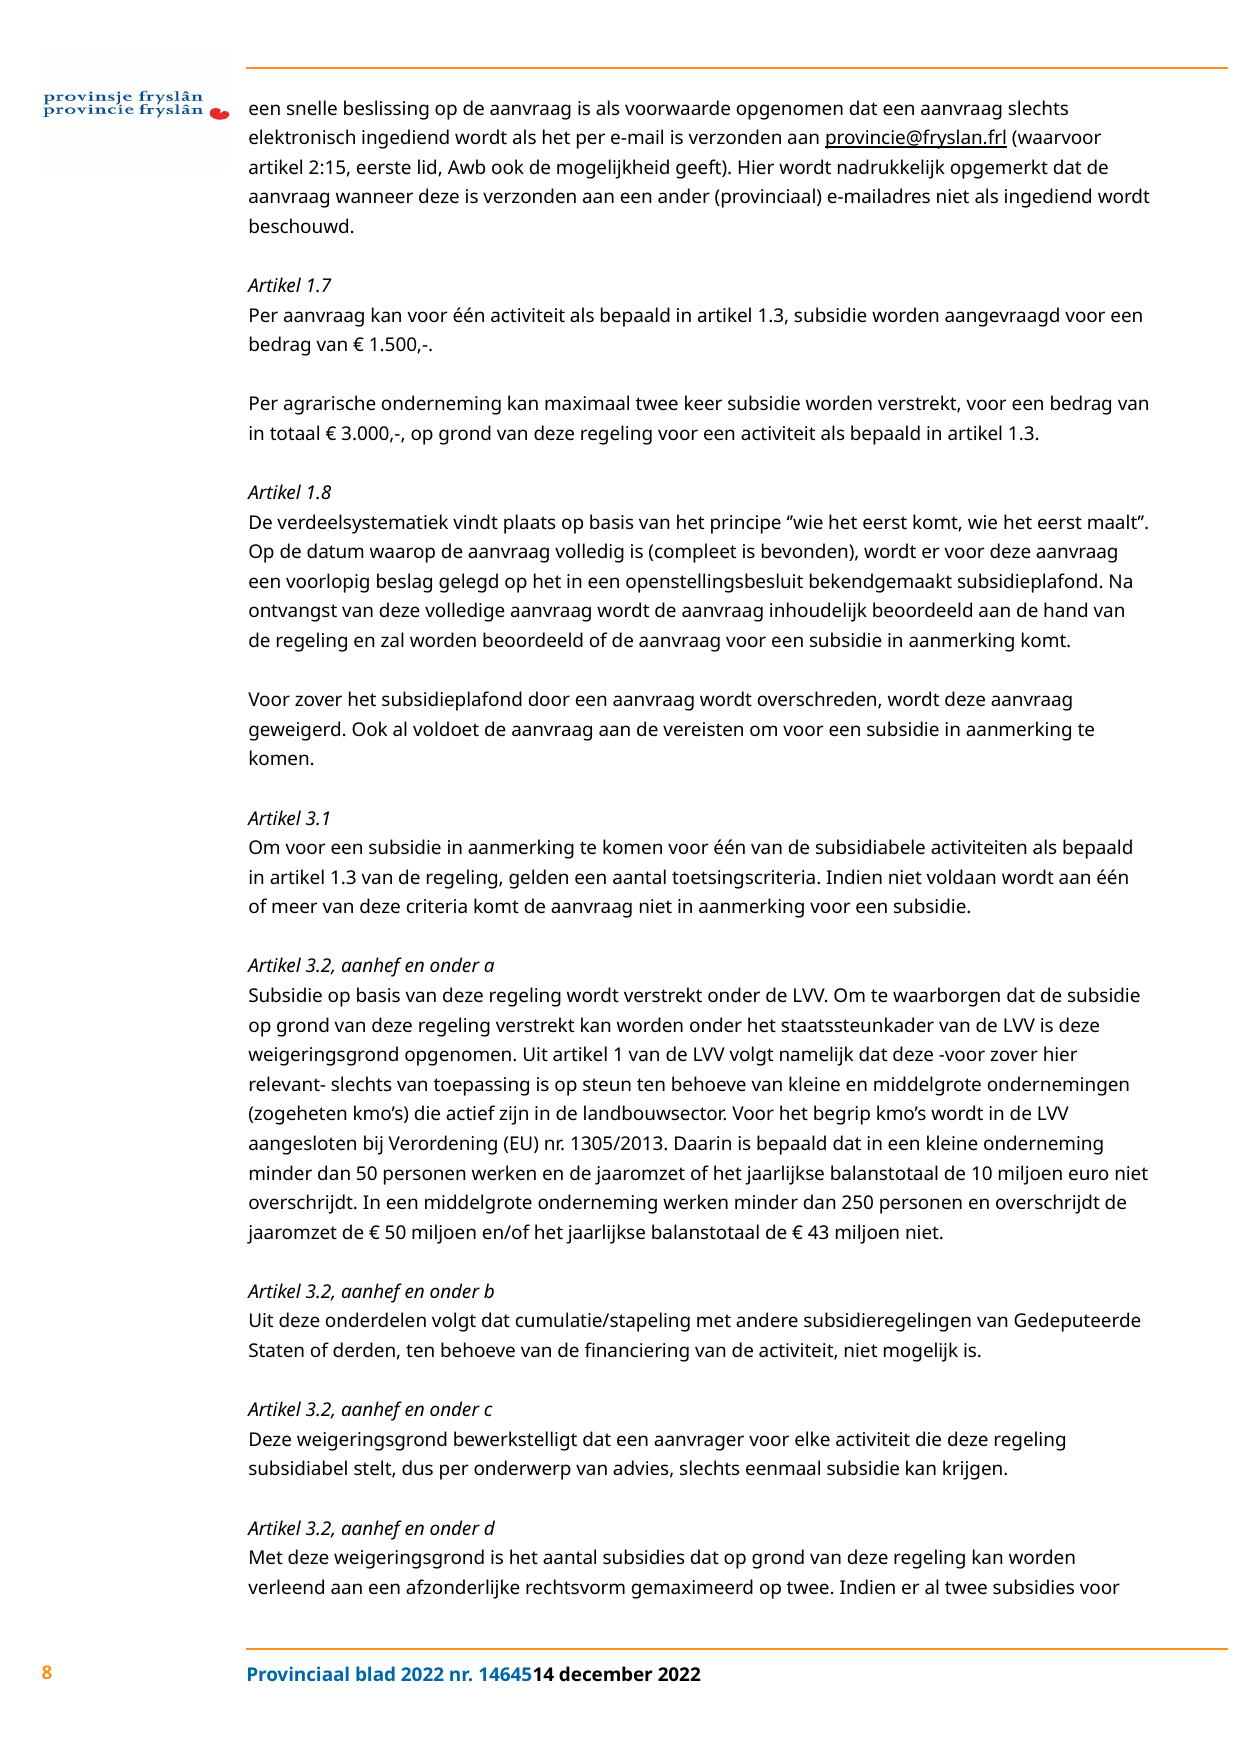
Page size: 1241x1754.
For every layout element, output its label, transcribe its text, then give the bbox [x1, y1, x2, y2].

text een snelle beslissing op de aanvraag is als voorwaarde opgenomen dat een aanvraag slechts elektronisch ingediend wordt als het per e-mail is verzonden aan provincie@fryslan.frl (waarvoor artikel 2:15, eerste lid, Awb ook de mogelijkheid geeft). Hier wordt nadrukkelijk opgemerkt dat de aanvraag wanneer deze is verzonden aan een ander (provinciaal) e-mailadres niet als ingediend wordt beschouwd. [248, 95, 1152, 239]
text Uit deze onderdelen volgt dat cumulatie/stapeling met andere subsidieregelingen van Gedeputeerde Staten of derden, ten behoeve van de financiering van de activiteit, niet mogelijk is. [248, 1308, 1152, 1363]
text Artikel 3.1 [248, 805, 1152, 831]
text Per agrarische onderneming kan maximaal twee keer subsidie worden verstrekt, voor een bedrag van in totaal € 3.000,-, op grond van deze regeling voor een activiteit als bepaald in artikel 1.3. [248, 391, 1152, 446]
text Artikel 3.2, aanhef en onder c [248, 1396, 1152, 1422]
text De verdeelsystematiek vindt plaats op basis van het principe ‘’wie het eerst komt, wie het eerst maalt’’. Op de datum waarop de aanvraag volledig is (compleet is bevonden), wordt er voor deze aanvraag een voorlopig beslag gelegd op het in een openstellingsbesluit bekendgemaakt subsidieplafond. Na ontvangst van deze volledige aanvraag wordt de aanvraag inhoudelijk beoordeeld aan de hand van de regeling en zal worden beoordeeld of de aanvraag voor een subsidie in aanmerking komt. [248, 509, 1152, 653]
text Artikel 3.2, aanhef en onder a [248, 953, 1152, 978]
text Per aanvraag kan voor één activiteit als bepaald in artikel 1.3, subsidie worden aangevraagd voor een bedrag van € 1.500,-. [248, 302, 1152, 357]
text Artikel 1.7 [248, 272, 1152, 298]
text Deze weigeringsgrond bewerkstelligt dat een aanvrager voor elke activiteit die deze regeling subsidiabel stelt, dus per onderwerp van advies, slechts eenmaal subsidie kan krijgen. [248, 1426, 1152, 1481]
picture [41, 47, 231, 172]
text Artikel 3.2, aanhef en onder d [248, 1515, 1152, 1541]
text Met deze weigeringsgrond is het aantal subsidies dat op grond van deze regeling kan worden verleend aan een afzonderlijke rechtsvorm gemaximeerd op twee. Indien er al twee subsidies voor [248, 1544, 1152, 1600]
text Artikel 3.2, aanhef en onder b [248, 1278, 1152, 1304]
text Artikel 1.8 [248, 479, 1152, 505]
text Om voor een subsidie in aanmerking te komen voor één van de subsidiabele activiteiten als bepaald in artikel 1.3 van de regeling, gelden een aantal toetsingscriteria. Indien niet voldaan wordt aan één of meer van deze criteria komt de aanvraag niet in aanmerking voor een subsidie. [248, 834, 1152, 919]
text Subsidie op basis van deze regeling wordt verstrekt onder de LVV. Om te waarborgen dat de subsidie op grond van deze regeling verstrekt kan worden onder het staatssteunkader van de LVV is deze weigeringsgrond opgenomen. Uit artikel 1 van de LVV volgt namelijk dat deze -voor zover hier relevant- slechts van toepassing is op steun ten behoeve van kleine en middelgrote ondernemingen (zogeheten kmo’s) die actief zijn in de landbouwsector. Voor het begrip kmo’s wordt in de LVV aangesloten bij Verordening (EU) nr. 1305/2013. Daarin is bepaald dat in een kleine onderneming minder dan 50 personen werken en de jaaromzet of het jaarlijkse balanstotaal de 10 miljoen euro niet overschrijdt. In een middelgrote onderneming werken minder dan 250 personen en overschrijdt de jaaromzet de € 50 miljoen en/of het jaarlijkse balanstotaal de € 43 miljoen niet. [248, 982, 1152, 1245]
text Voor zover het subsidieplafond door een aanvraag wordt overschreden, wordt deze aanvraag geweigerd. Ook al voldoet de aanvraag aan de vereisten om voor een subsidie in aanmerking te komen. [248, 686, 1152, 771]
